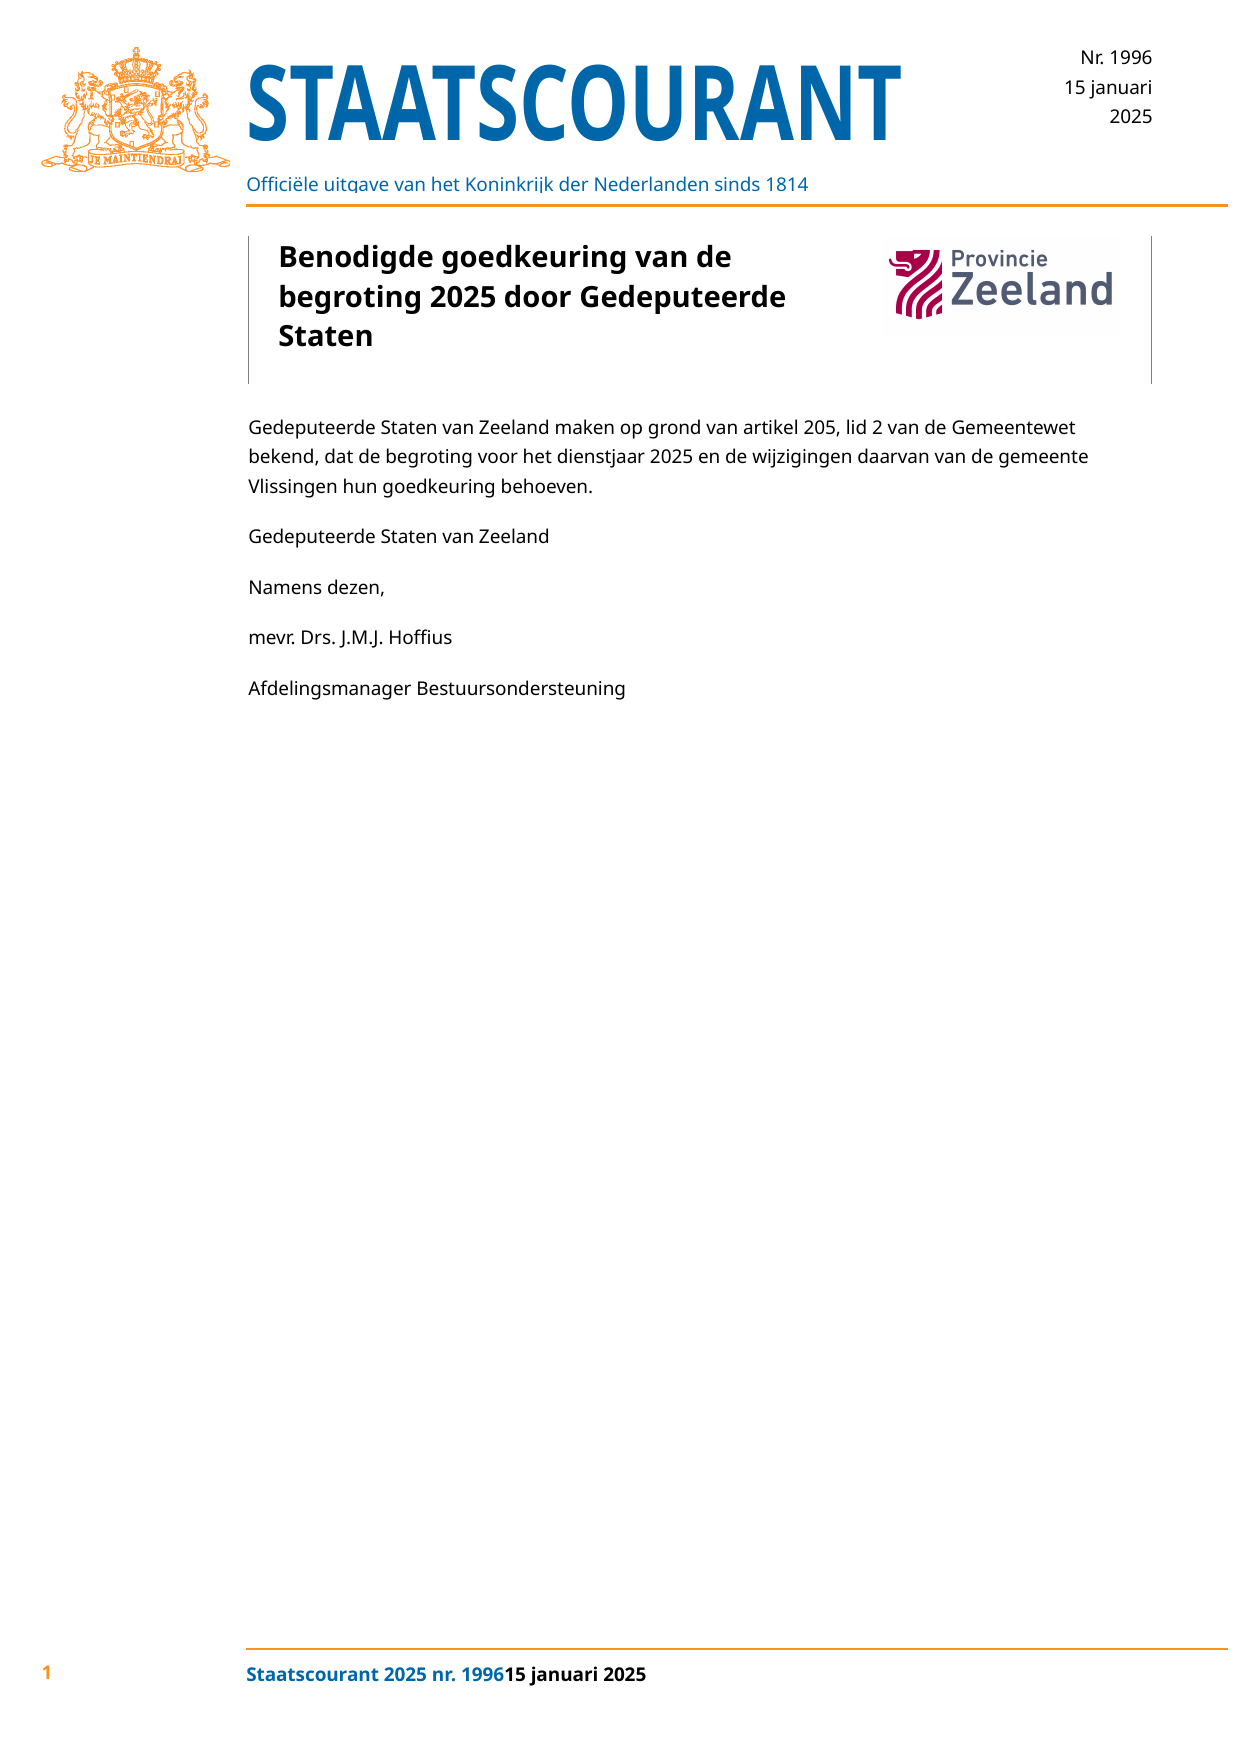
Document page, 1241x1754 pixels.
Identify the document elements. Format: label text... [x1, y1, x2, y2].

picture [41, 47, 231, 172]
table_header [850, 236, 1151, 384]
text Gedeputeerde Staten van Zeeland [248, 523, 1152, 549]
picture [882, 236, 1119, 336]
text mevr. Drs. J.M.J. Hoffius [248, 624, 1152, 650]
table_header Benodigde goedkeuring van de begroting 2025 door Gedeputeerde Staten [249, 236, 850, 384]
text Afdelingsmanager Bestuursondersteuning [248, 675, 1152, 701]
text Namens dezen, [248, 574, 1152, 600]
text Gedeputeerde Staten van Zeeland maken op grond van artikel 205, lid 2 van de Gemeentewet bekend, dat de begroting voor het dienstjaar 2025 en de wijzigingen daarvan van de gemeente Vlissingen hun goedkeuring behoeven. [248, 414, 1152, 499]
